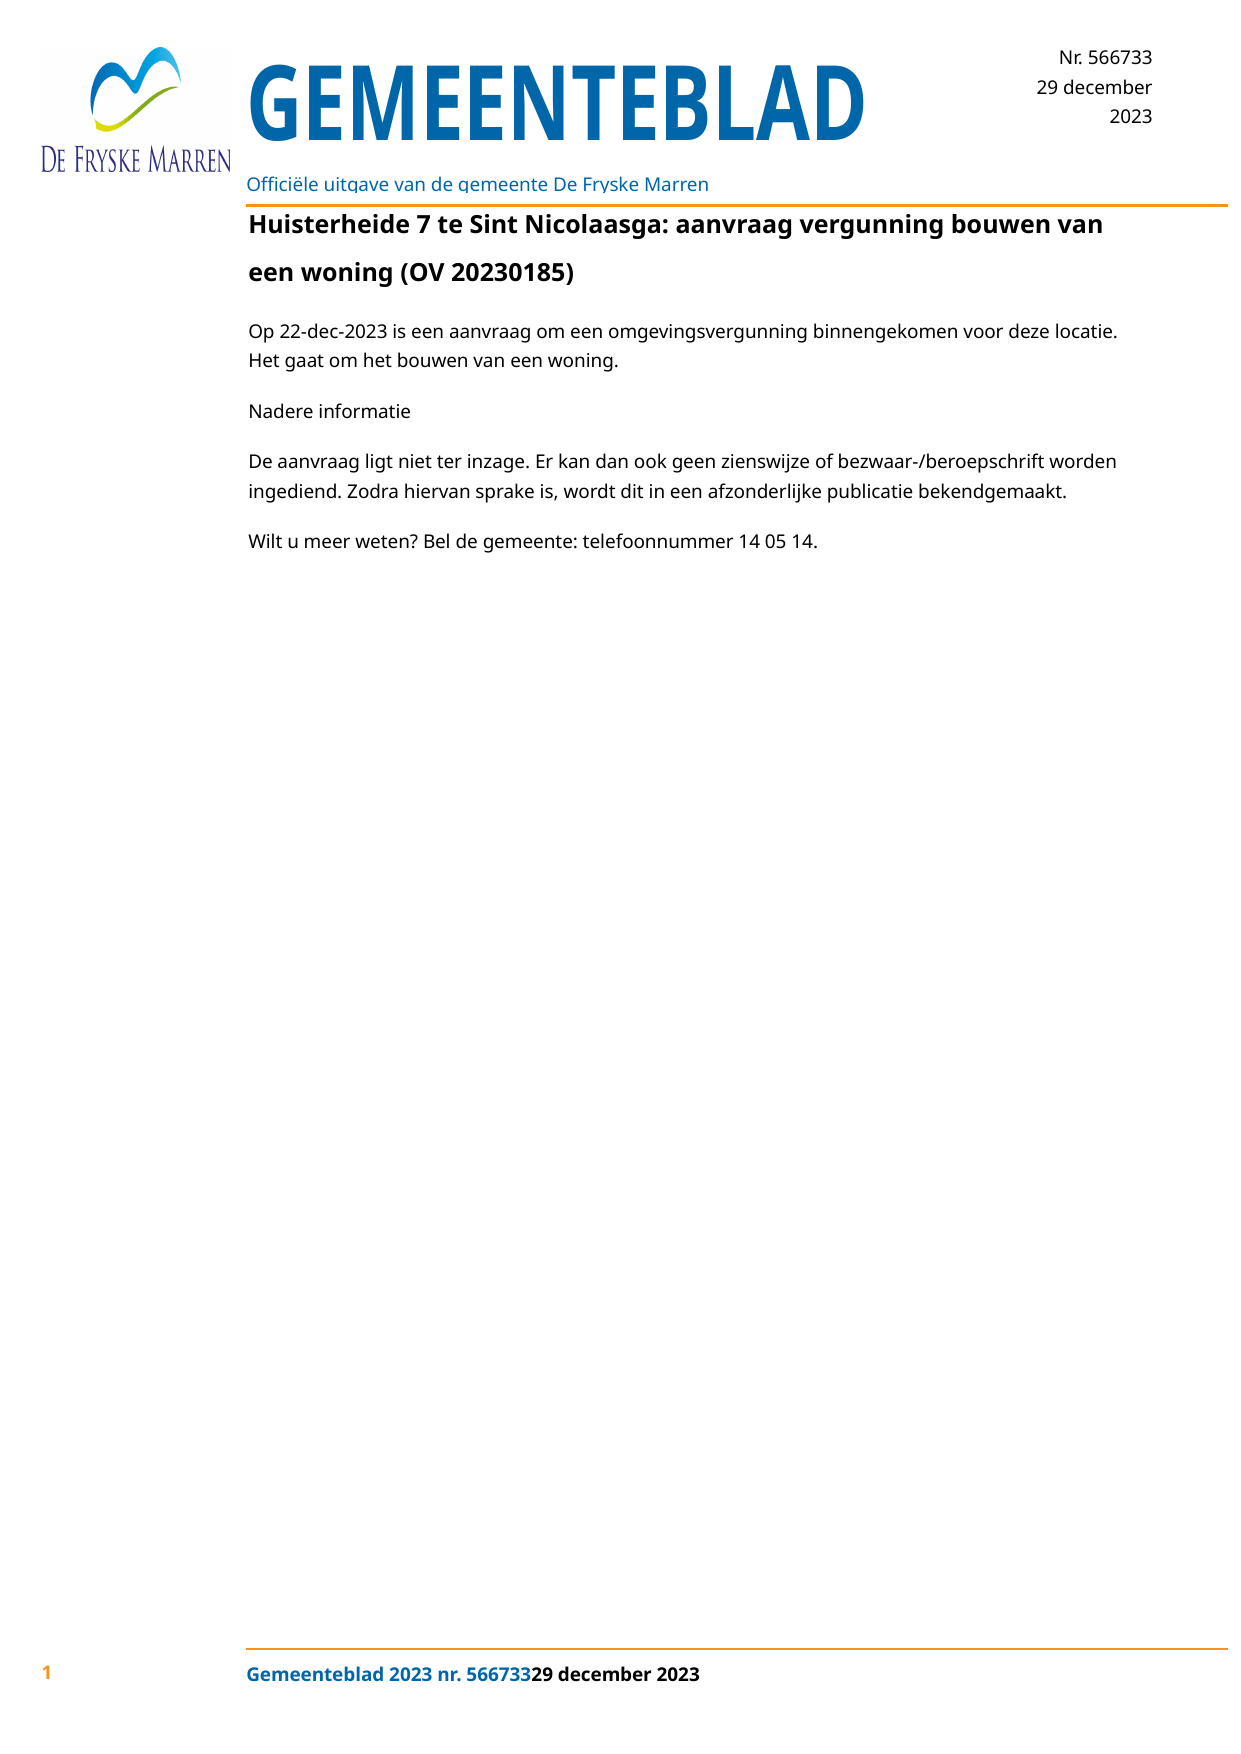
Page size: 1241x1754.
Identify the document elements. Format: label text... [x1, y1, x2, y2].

text De aanvraag ligt niet ter inzage. Er kan dan ook geen zienswijze of bezwaar-/beroepschrift worden ingediend. Zodra hiervan sprake is, wordt dit in een afzonderlijke publicatie bekendgemaakt. [248, 448, 1152, 504]
picture [41, 47, 231, 172]
text Huisterheide 7 te Sint Nicolaasga: aanvraag vergunning bouwen van een woning (OV 20230185) [248, 207, 1152, 288]
text Op 22-dec-2023 is een aanvraag om een omgevingsvergunning binnengekomen voor deze locatie. Het gaat om het bouwen van een woning. [248, 318, 1152, 373]
text Wilt u meer weten? Bel de gemeente: telefoonnummer 14 05 14. [248, 528, 1152, 554]
text Nadere informatie [248, 398, 1152, 424]
